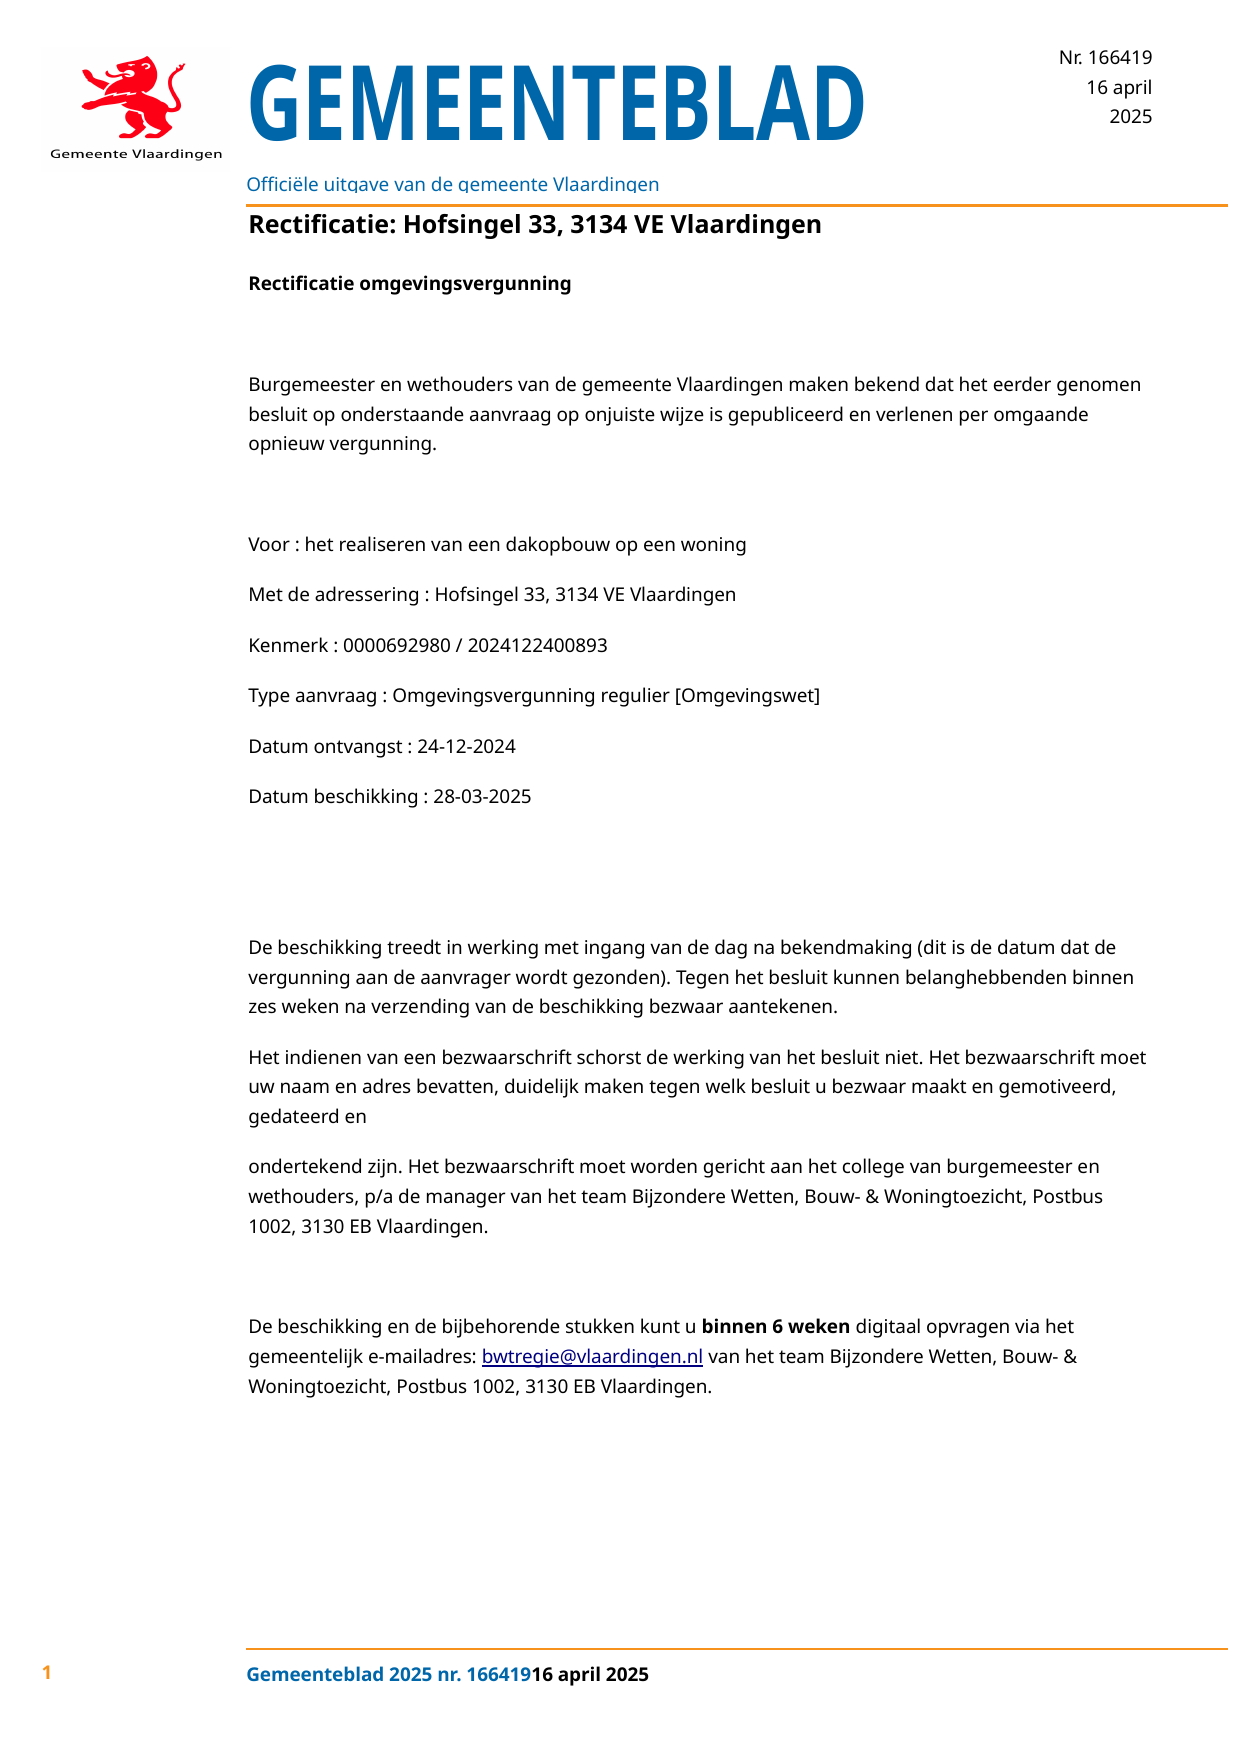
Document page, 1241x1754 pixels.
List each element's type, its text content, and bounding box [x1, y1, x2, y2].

text Kenmerk : 0000692980 / 2024122400893 [248, 632, 1152, 658]
text Het indienen van een bezwaarschrift schorst de werking van het besluit niet. Het bezwaarschrift moet uw naam en adres bevatten, duidelijk maken tegen welk besluit u bezwaar maakt en gemotiveerd, gedateerd en [248, 1044, 1152, 1129]
text De beschikking treedt in werking met ingang van de dag na bekendmaking (dit is de datum dat de vergunning aan de aanvrager wordt gezonden). Tegen het besluit kunnen belanghebbenden binnen zes weken na verzending van de beschikking bezwaar aantekenen. [248, 934, 1152, 1019]
text Type aanvraag : Omgevingsvergunning regulier [Omgevingswet] [248, 682, 1152, 708]
text Met de adressering : Hofsingel 33, 3134 VE Vlaardingen [248, 582, 1152, 607]
picture [41, 47, 231, 172]
text Datum ontvangst : 24-12-2024 [248, 733, 1152, 758]
text ondertekend zijn. Het bezwaarschrift moet worden gericht aan het college van burgemeester en wethouders, p/a de manager van het team Bijzondere Wetten, Bouw- & Woningtoezicht, Postbus 1002, 3130 EB Vlaardingen. [248, 1154, 1152, 1238]
text De beschikking en de bijbehorende stukken kunt u binnen 6 weken digitaal opvragen via het gemeentelijk e-mailadres: bwtregie@vlaardingen.nl van het team Bijzondere Wetten, Bouw- & Woningtoezicht, Postbus 1002, 3130 EB Vlaardingen. [248, 1314, 1152, 1398]
text Rectificatie omgevingsvergunning [248, 270, 1152, 296]
text Voor : het realiseren van een dakopbouw op een woning [248, 531, 1152, 557]
text Burgemeester en wethouders van de gemeente Vlaardingen maken bekend dat het eerder genomen besluit op onderstaande aanvraag op onjuiste wijze is gepubliceerd en verlenen per omgaande opnieuw vergunning. [248, 371, 1152, 456]
text Rectificatie: Hofsingel 33, 3134 VE Vlaardingen [248, 207, 1152, 241]
text Datum beschikking : 28-03-2025 [248, 783, 1152, 809]
